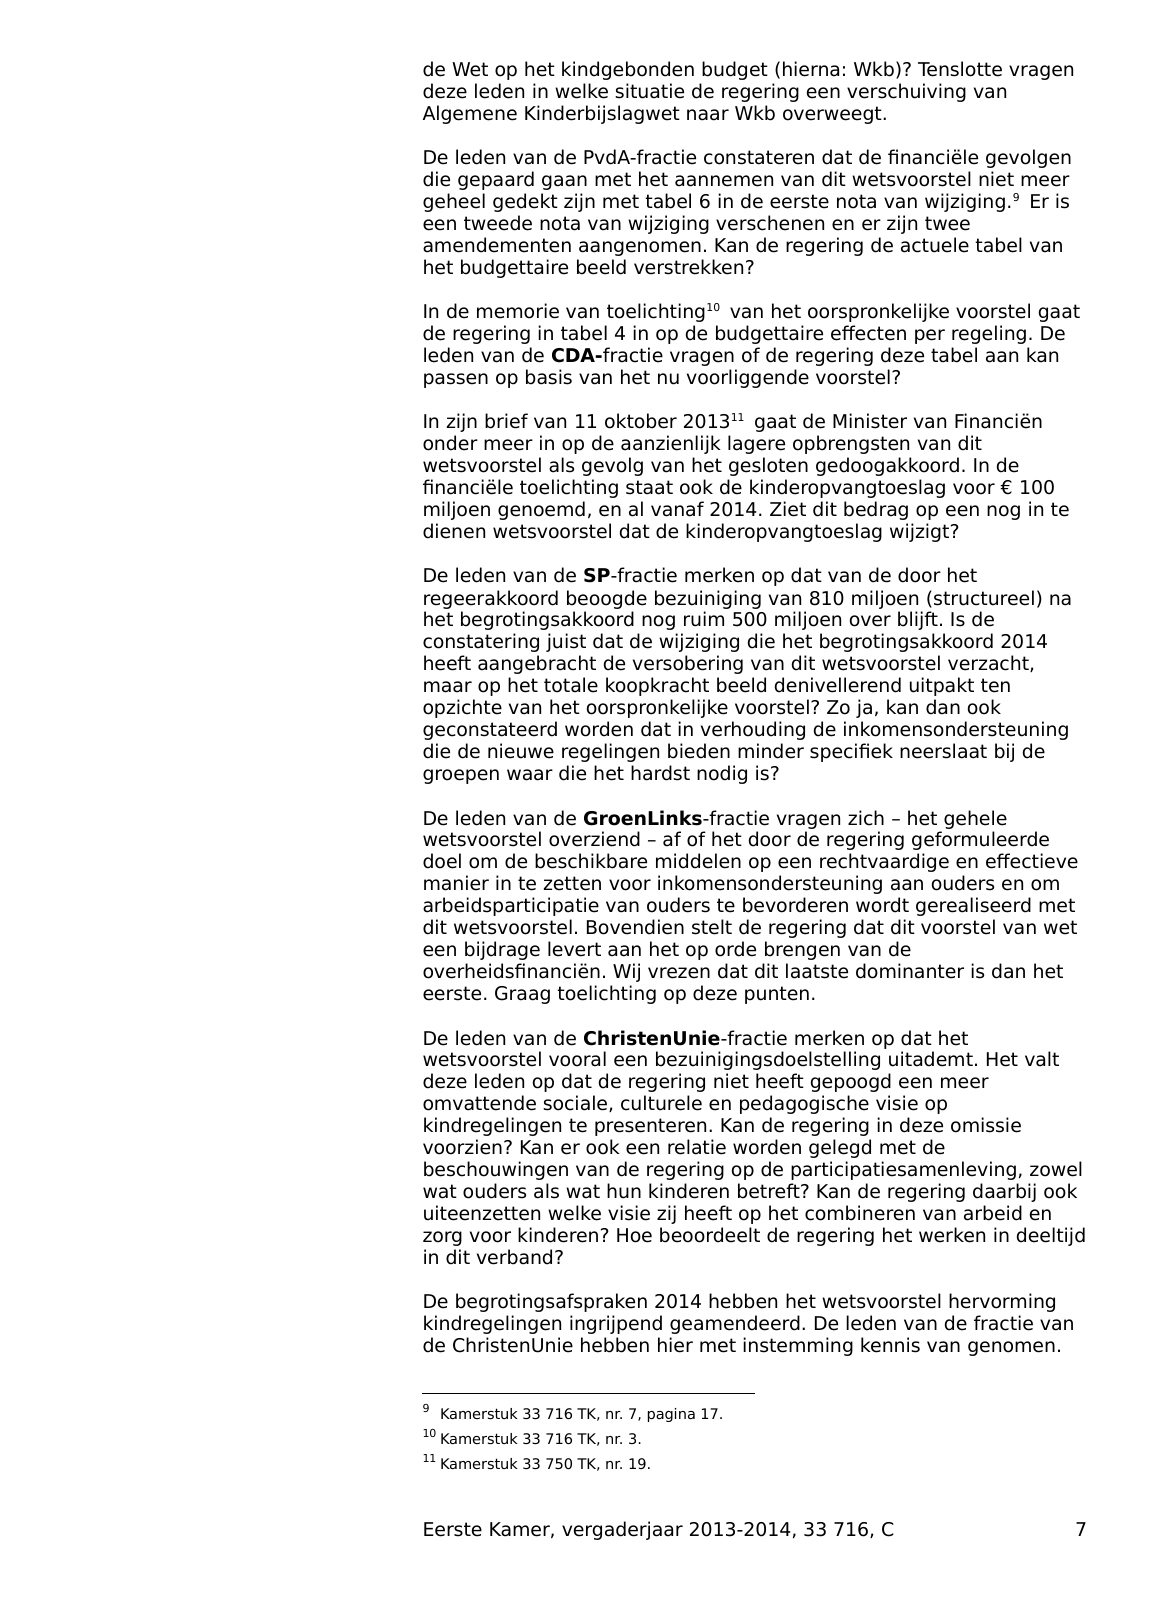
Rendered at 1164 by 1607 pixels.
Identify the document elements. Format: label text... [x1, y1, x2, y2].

text In de memorie van toelichting van het oorspronkelijke voorstel gaat de regering in tabel 4 in op de budgettaire effecten per regeling. De leden van de CDA-fractie vragen of de regering deze tabel aan kan passen op basis van het nu voorliggende voorstel? [422, 301, 1087, 389]
text De leden van de SP-fractie merken op dat van de door het regeerakkoord beoogde bezuiniging van 810 miljoen (structureel) na het begrotingsakkoord nog ruim 500 miljoen over blijft. Is de constatering juist dat de wijziging die het begrotingsakkoord 2014 heeft aangebracht de versobering van dit wetsvoorstel verzacht, maar op het totale koopkracht beeld denivellerend uitpakt ten opzichte van het oorspronkelijke voorstel? Zo ja, kan dan ook geconstateerd worden dat in verhouding de inkomensondersteuning die de nieuwe regelingen bieden minder specifiek neerslaat bij de groepen waar die het hardst nodig is? [422, 565, 1087, 785]
text De begrotingsafspraken 2014 hebben het wetsvoorstel hervorming kindregelingen ingrijpend geamendeerd. De leden van de fractie van de ChristenUnie hebben hier met instemming kennis van genomen. [422, 1291, 1087, 1357]
text De leden van de PvdA-fractie constateren dat de financiële gevolgen die gepaard gaan met het aannemen van dit wetsvoorstel niet meer geheel gedekt zijn met tabel 6 in de eerste nota van wijziging. Er is een tweede nota van wijziging verschenen en er zijn twee amendementen aangenomen. Kan de regering de actuele tabel van het budgettaire beeld verstrekken? [422, 147, 1087, 279]
text Kamerstuk 33 750 TK, nr. 19. [422, 1452, 1087, 1474]
text de Wet op het kindgebonden budget (hierna: Wkb)? Tenslotte vragen deze leden in welke situatie de regering een verschuiving van Algemene Kinderbijslagwet naar Wkb overweegt. [422, 59, 1087, 125]
text De leden van de ChristenUnie-fractie merken op dat het wetsvoorstel vooral een bezuinigingsdoelstelling uitademt. Het valt deze leden op dat de regering niet heeft gepoogd een meer omvattende sociale, culturele en pedagogische visie op kindregelingen te presenteren. Kan de regering in deze omissie voorzien? Kan er ook een relatie worden gelegd met de beschouwingen van de regering op de participatiesamenleving, zowel wat ouders als wat hun kinderen betreft? Kan de regering daarbij ook uiteenzetten welke visie zij heeft op het combineren van arbeid en zorg voor kinderen? Hoe beoordeelt de regering het werken in deeltijd in dit verband? [422, 1027, 1087, 1269]
text De leden van de GroenLinks-fractie vragen zich – het gehele wetsvoorstel overziend – af of het door de regering geformuleerde doel om de beschikbare middelen op een rechtvaardige en effectieve manier in te zetten voor inkomensondersteuning aan ouders en om arbeidsparticipatie van ouders te bevorderen wordt gerealiseerd met dit wetsvoorstel. Bovendien stelt de regering dat dit voorstel van wet een bijdrage levert aan het op orde brengen van de overheidsfinanciën. Wij vrezen dat dit laatste dominanter is dan het eerste. Graag toelichting op deze punten. [422, 807, 1087, 1005]
text Kamerstuk 33 716 TK, nr. 3. [422, 1427, 1087, 1449]
text In zijn brief van 11 oktober 2013 gaat de Minister van Financiën onder meer in op de aanzienlijk lagere opbrengsten van dit wetsvoorstel als gevolg van het gesloten gedoogakkoord. In de financiële toelichting staat ook de kinderopvangtoeslag voor € 100 miljoen genoemd, en al vanaf 2014. Ziet dit bedrag op een nog in te dienen wetsvoorstel dat de kinderopvangtoeslag wijzigt? [422, 411, 1087, 543]
text Kamerstuk 33 716 TK, nr. 7, pagina 17. [422, 1402, 1087, 1424]
